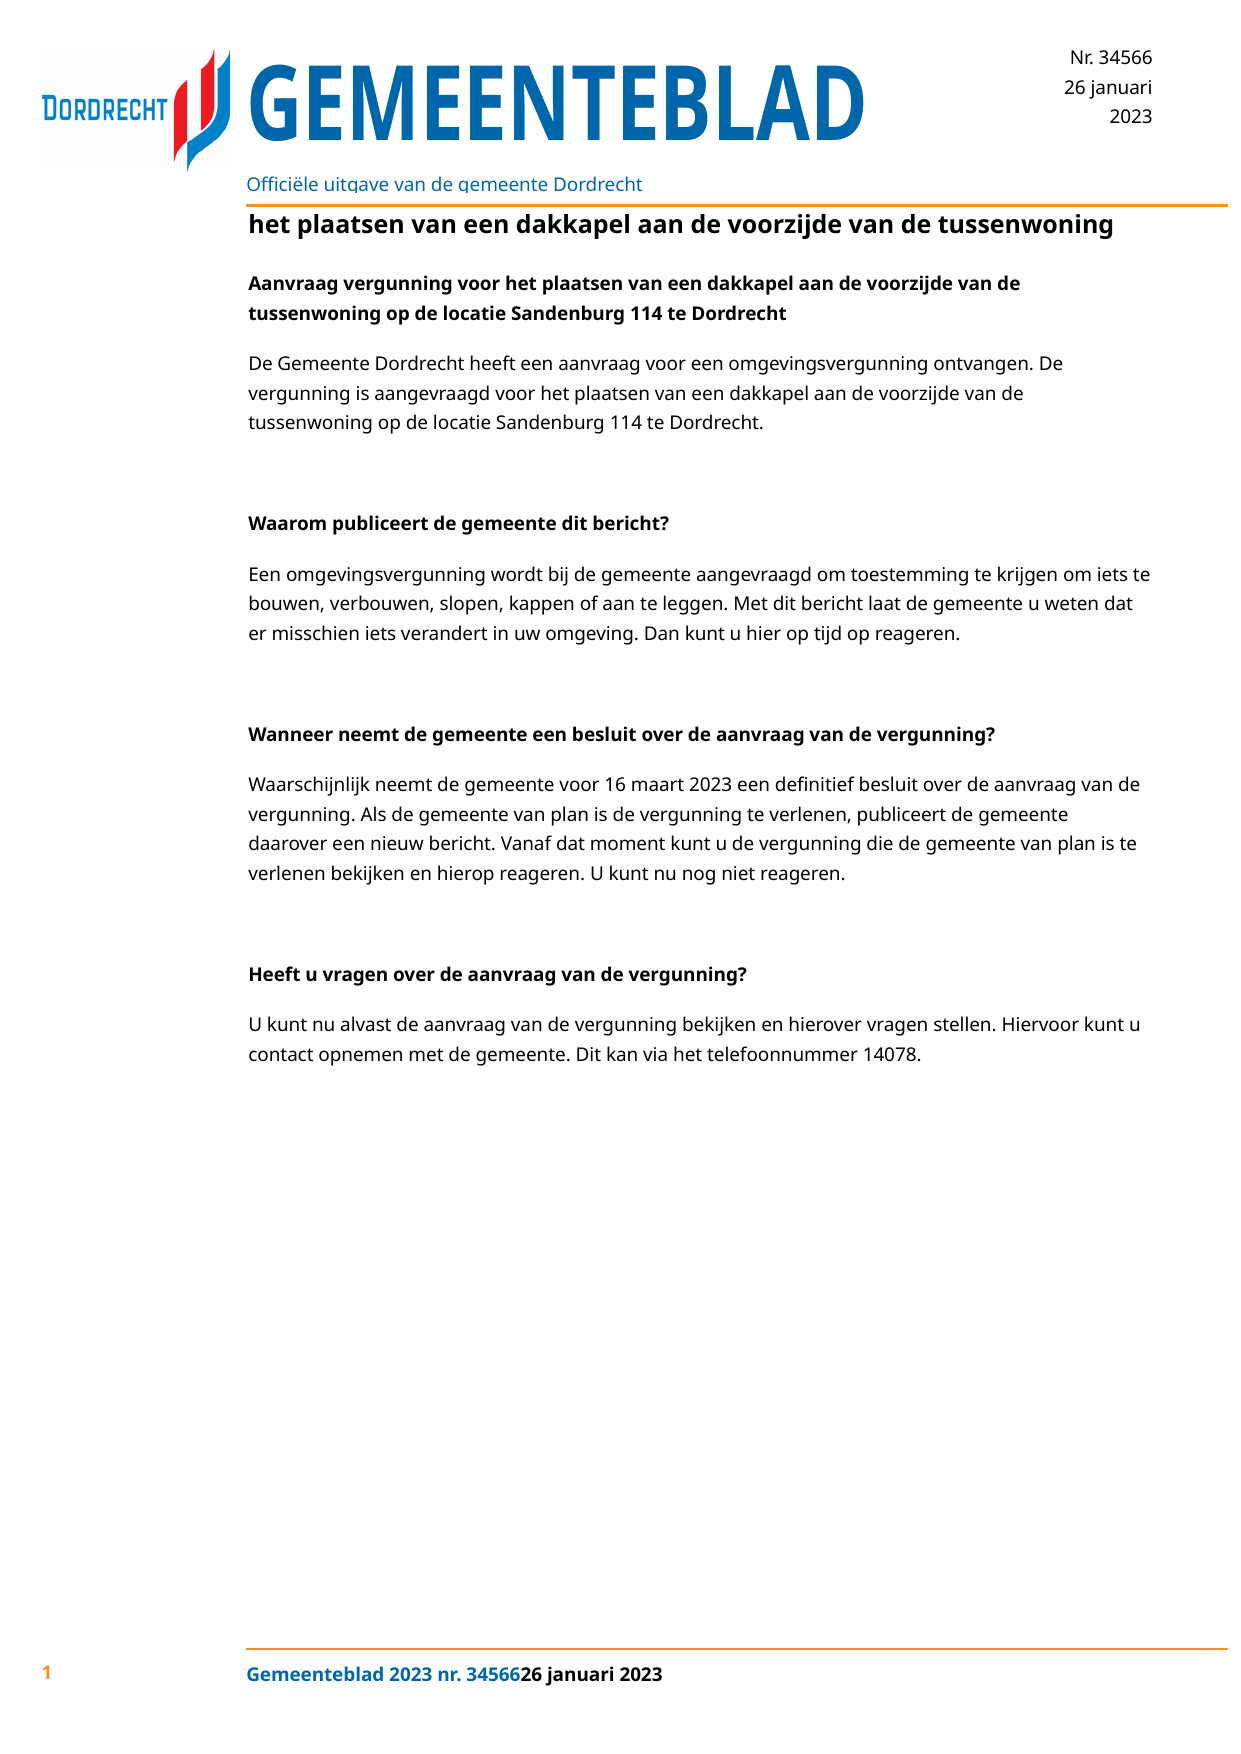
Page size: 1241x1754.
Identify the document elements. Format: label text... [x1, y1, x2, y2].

text U kunt nu alvast de aanvraag van de vergunning bekijken en hierover vragen stellen. Hiervoor kunt u contact opnemen met de gemeente. Dit kan via het telefoonnummer 14078. [248, 1011, 1152, 1066]
text Waarom publiceert de gemeente dit bericht? [248, 510, 1152, 536]
text Een omgevingsvergunning wordt bij de gemeente aangevraagd om toestemming te krijgen om iets te bouwen, verbouwen, slopen, kappen of aan te leggen. Met dit bericht laat de gemeente u weten dat er misschien iets verandert in uw omgeving. Dan kunt u hier op tijd op reageren. [248, 561, 1152, 646]
text Waarschijnlijk neemt de gemeente voor 16 maart 2023 een definitief besluit over de aanvraag van de vergunning. Als de gemeente van plan is de vergunning te verlenen, publiceert de gemeente daarover een nieuw bericht. Vanaf dat moment kunt u de vergunning die de gemeente van plan is te verlenen bekijken en hierop reageren. U kunt nu nog niet reageren. [248, 771, 1152, 886]
text Aanvraag vergunning voor het plaatsen van een dakkapel aan de voorzijde van de tussenwoning op de locatie Sandenburg 114 te Dordrecht [248, 270, 1152, 326]
text Heeft u vragen over de aanvraag van de vergunning? [248, 961, 1152, 986]
text De Gemeente Dordrecht heeft een aanvraag voor een omgevingsvergunning ontvangen. De vergunning is aangevraagd voor het plaatsen van een dakkapel aan de voorzijde van de tussenwoning op de locatie Sandenburg 114 te Dordrecht. [248, 350, 1152, 435]
picture [41, 47, 231, 172]
text het plaatsen van een dakkapel aan de voorzijde van de tussenwoning [248, 207, 1152, 241]
text Wanneer neemt de gemeente een besluit over de aanvraag van de vergunning? [248, 721, 1152, 746]
